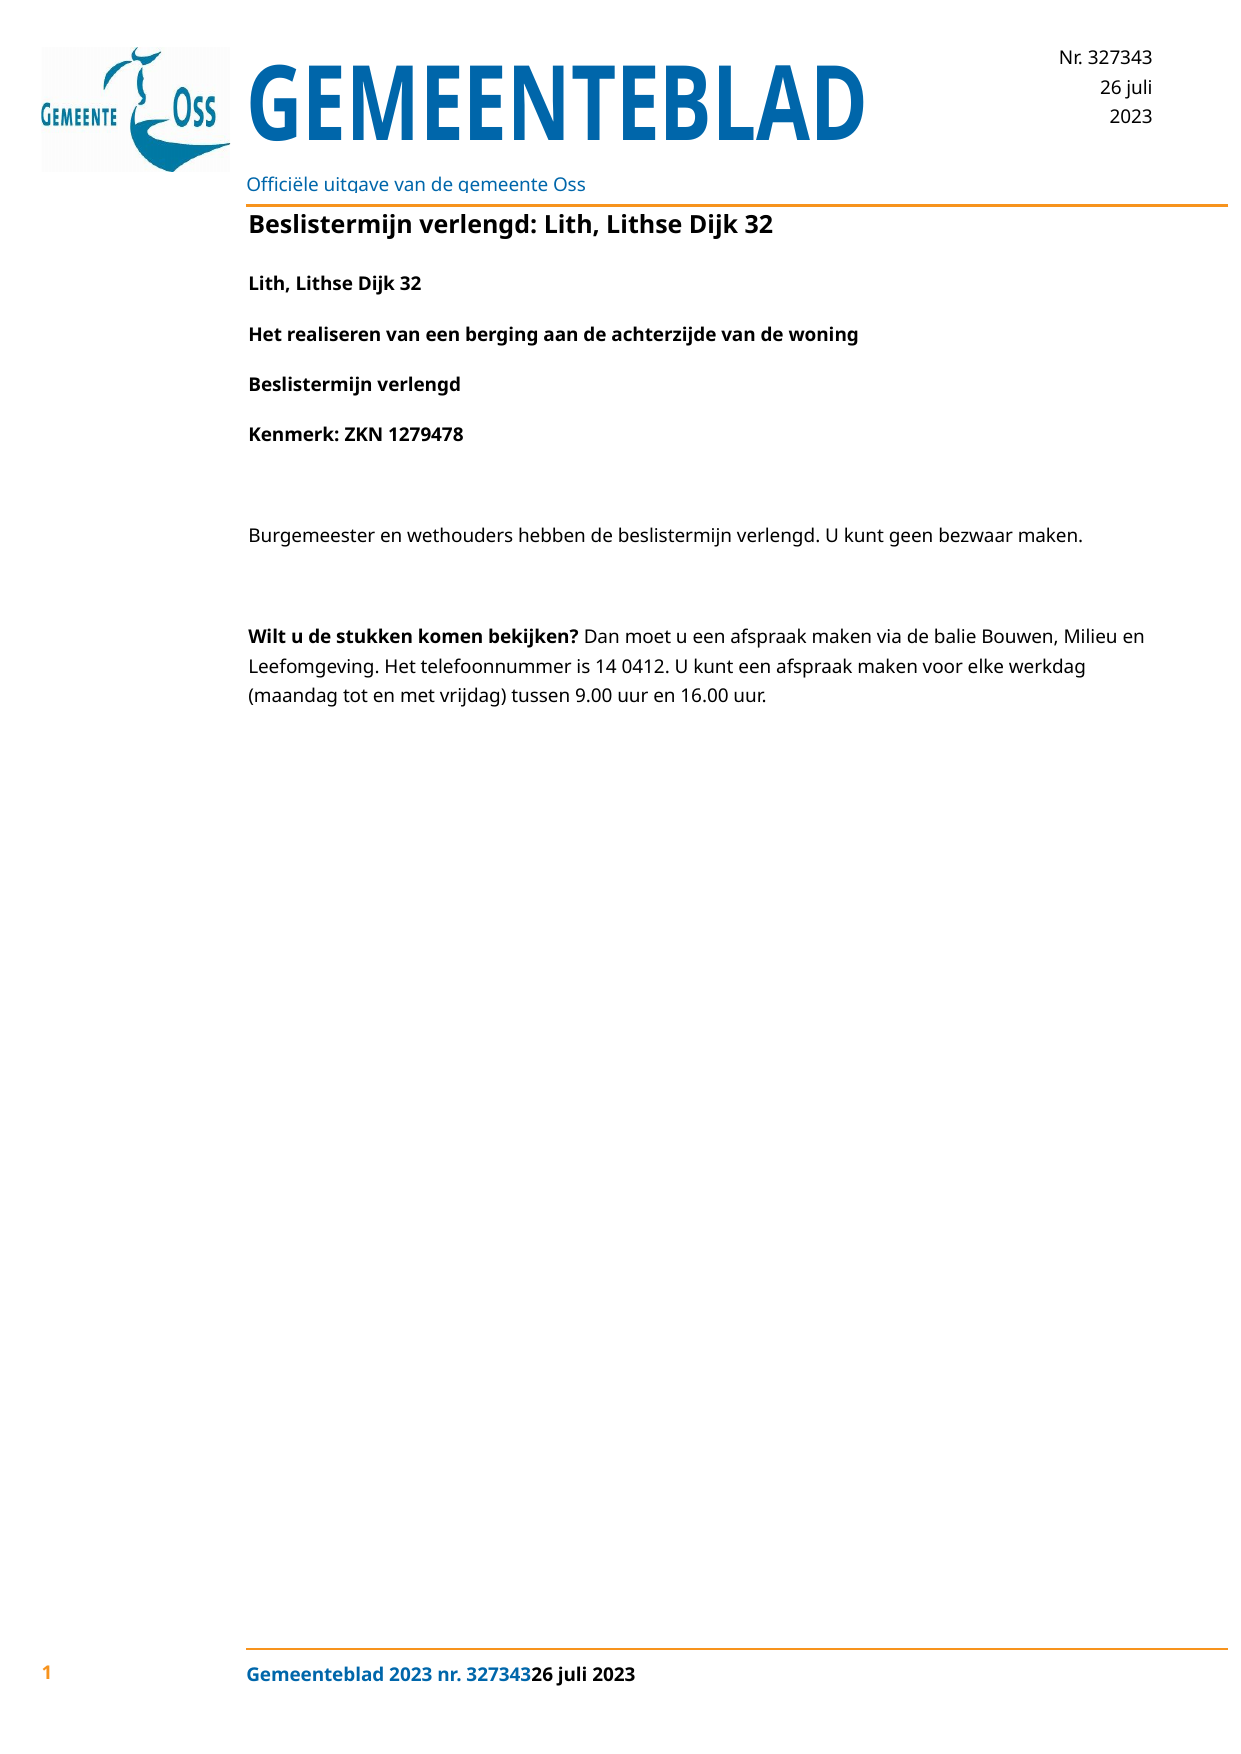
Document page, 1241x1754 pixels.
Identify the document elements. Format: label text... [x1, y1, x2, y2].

text Lith, Lithse Dijk 32 [248, 270, 1152, 296]
picture [41, 47, 231, 172]
text Wilt u de stukken komen bekijken? Dan moet u een afspraak maken via de balie Bouwen, Milieu en Leefomgeving. Het telefoonnummer is 14 0412. U kunt een afspraak maken voor elke werkdag (maandag tot en met vrijdag) tussen 9.00 uur en 16.00 uur. [248, 623, 1152, 708]
text Het realiseren van een berging aan de achterzijde van de woning [248, 321, 1152, 346]
text Beslistermijn verlengd: Lith, Lithse Dijk 32 [248, 207, 1152, 241]
text Kenmerk: ZKN 1279478 [248, 422, 1152, 447]
text Beslistermijn verlengd [248, 371, 1152, 397]
text Burgemeester en wethouders hebben de beslistermijn verlengd. U kunt geen bezwaar maken. [248, 522, 1152, 548]
